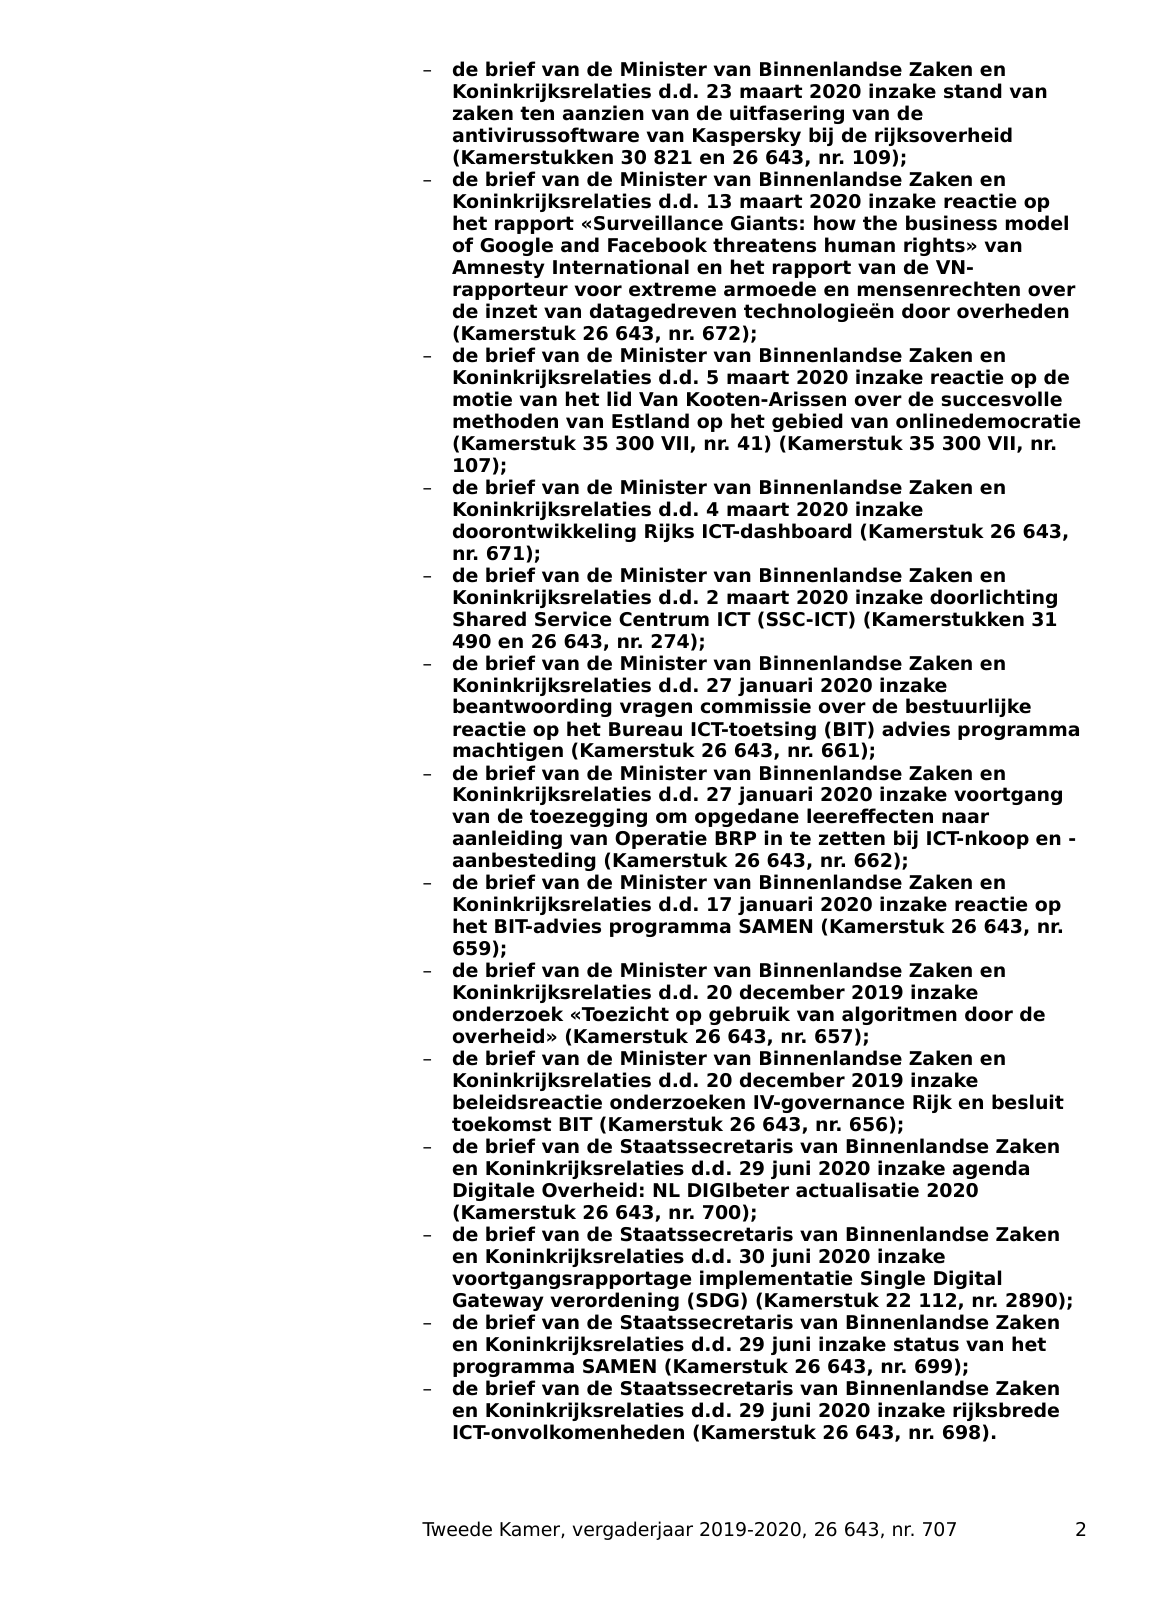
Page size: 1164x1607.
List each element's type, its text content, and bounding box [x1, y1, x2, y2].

text – de brief van de Minister van Binnenlandse Zaken en Koninkrijksrelaties d.d. 23 maart 2020 inzake stand van zaken ten aanzien van de uitfasering van de antivirussoftware van Kaspersky bij de rijksoverheid (Kamerstukken 30 821 en 26 643, nr. 109); [422, 59, 1087, 169]
text – de brief van de Staatssecretaris van Binnenlandse Zaken en Koninkrijksrelaties d.d. 29 juni 2020 inzake rijksbrede ICT-onvolkomenheden (Kamerstuk 26 643, nr. 698). [422, 1378, 1087, 1444]
text – de brief van de Minister van Binnenlandse Zaken en Koninkrijksrelaties d.d. 5 maart 2020 inzake reactie op de motie van het lid Van Kooten-Arissen over de succesvolle methoden van Estland op het gebied van onlinedemocratie (Kamerstuk 35 300 VII, nr. 41) (Kamerstuk 35 300 VII, nr. 107); [422, 345, 1087, 477]
text – de brief van de Minister van Binnenlandse Zaken en Koninkrijksrelaties d.d. 20 december 2019 inzake beleidsreactie onderzoeken IV-governance Rijk en besluit toekomst BIT (Kamerstuk 26 643, nr. 656); [422, 1048, 1087, 1136]
text – de brief van de Minister van Binnenlandse Zaken en Koninkrijksrelaties d.d. 13 maart 2020 inzake reactie op het rapport «Surveillance Giants: how the business model of Google and Facebook threatens human rights» van Amnesty International en het rapport van de VN-rapporteur voor extreme armoede en mensenrechten over de inzet van datagedreven technologieën door overheden (Kamerstuk 26 643, nr. 672); [422, 169, 1087, 345]
text – de brief van de Minister van Binnenlandse Zaken en Koninkrijksrelaties d.d. 4 maart 2020 inzake doorontwikkeling Rijks ICT-dashboard (Kamerstuk 26 643, nr. 671); [422, 477, 1087, 564]
text – de brief van de Minister van Binnenlandse Zaken en Koninkrijksrelaties d.d. 27 januari 2020 inzake beantwoording vragen commissie over de bestuurlijke reactie op het Bureau ICT-toetsing (BIT) advies programma machtigen (Kamerstuk 26 643, nr. 661); [422, 652, 1087, 762]
text – de brief van de Minister van Binnenlandse Zaken en Koninkrijksrelaties d.d. 2 maart 2020 inzake doorlichting Shared Service Centrum ICT (SSC-ICT) (Kamerstukken 31 490 en 26 643, nr. 274); [422, 564, 1087, 652]
text – de brief van de Staatssecretaris van Binnenlandse Zaken en Koninkrijksrelaties d.d. 30 juni 2020 inzake voortgangsrapportage implementatie Single Digital Gateway verordening (SDG) (Kamerstuk 22 112, nr. 2890); [422, 1224, 1087, 1312]
text – de brief van de Staatssecretaris van Binnenlandse Zaken en Koninkrijksrelaties d.d. 29 juni 2020 inzake agenda Digitale Overheid: NL DIGIbeter actualisatie 2020 (Kamerstuk 26 643, nr. 700); [422, 1136, 1087, 1224]
text – de brief van de Minister van Binnenlandse Zaken en Koninkrijksrelaties d.d. 17 januari 2020 inzake reactie op het BIT-advies programma SAMEN (Kamerstuk 26 643, nr. 659); [422, 872, 1087, 960]
text – de brief van de Minister van Binnenlandse Zaken en Koninkrijksrelaties d.d. 20 december 2019 inzake onderzoek «Toezicht op gebruik van algoritmen door de overheid» (Kamerstuk 26 643, nr. 657); [422, 960, 1087, 1048]
text – de brief van de Minister van Binnenlandse Zaken en Koninkrijksrelaties d.d. 27 januari 2020 inzake voortgang van de toezegging om opgedane leereffecten naar aanleiding van Operatie BRP in te zetten bij ICT-nkoop en -aanbesteding (Kamerstuk 26 643, nr. 662); [422, 762, 1087, 872]
text – de brief van de Staatssecretaris van Binnenlandse Zaken en Koninkrijksrelaties d.d. 29 juni inzake status van het programma SAMEN (Kamerstuk 26 643, nr. 699); [422, 1312, 1087, 1378]
